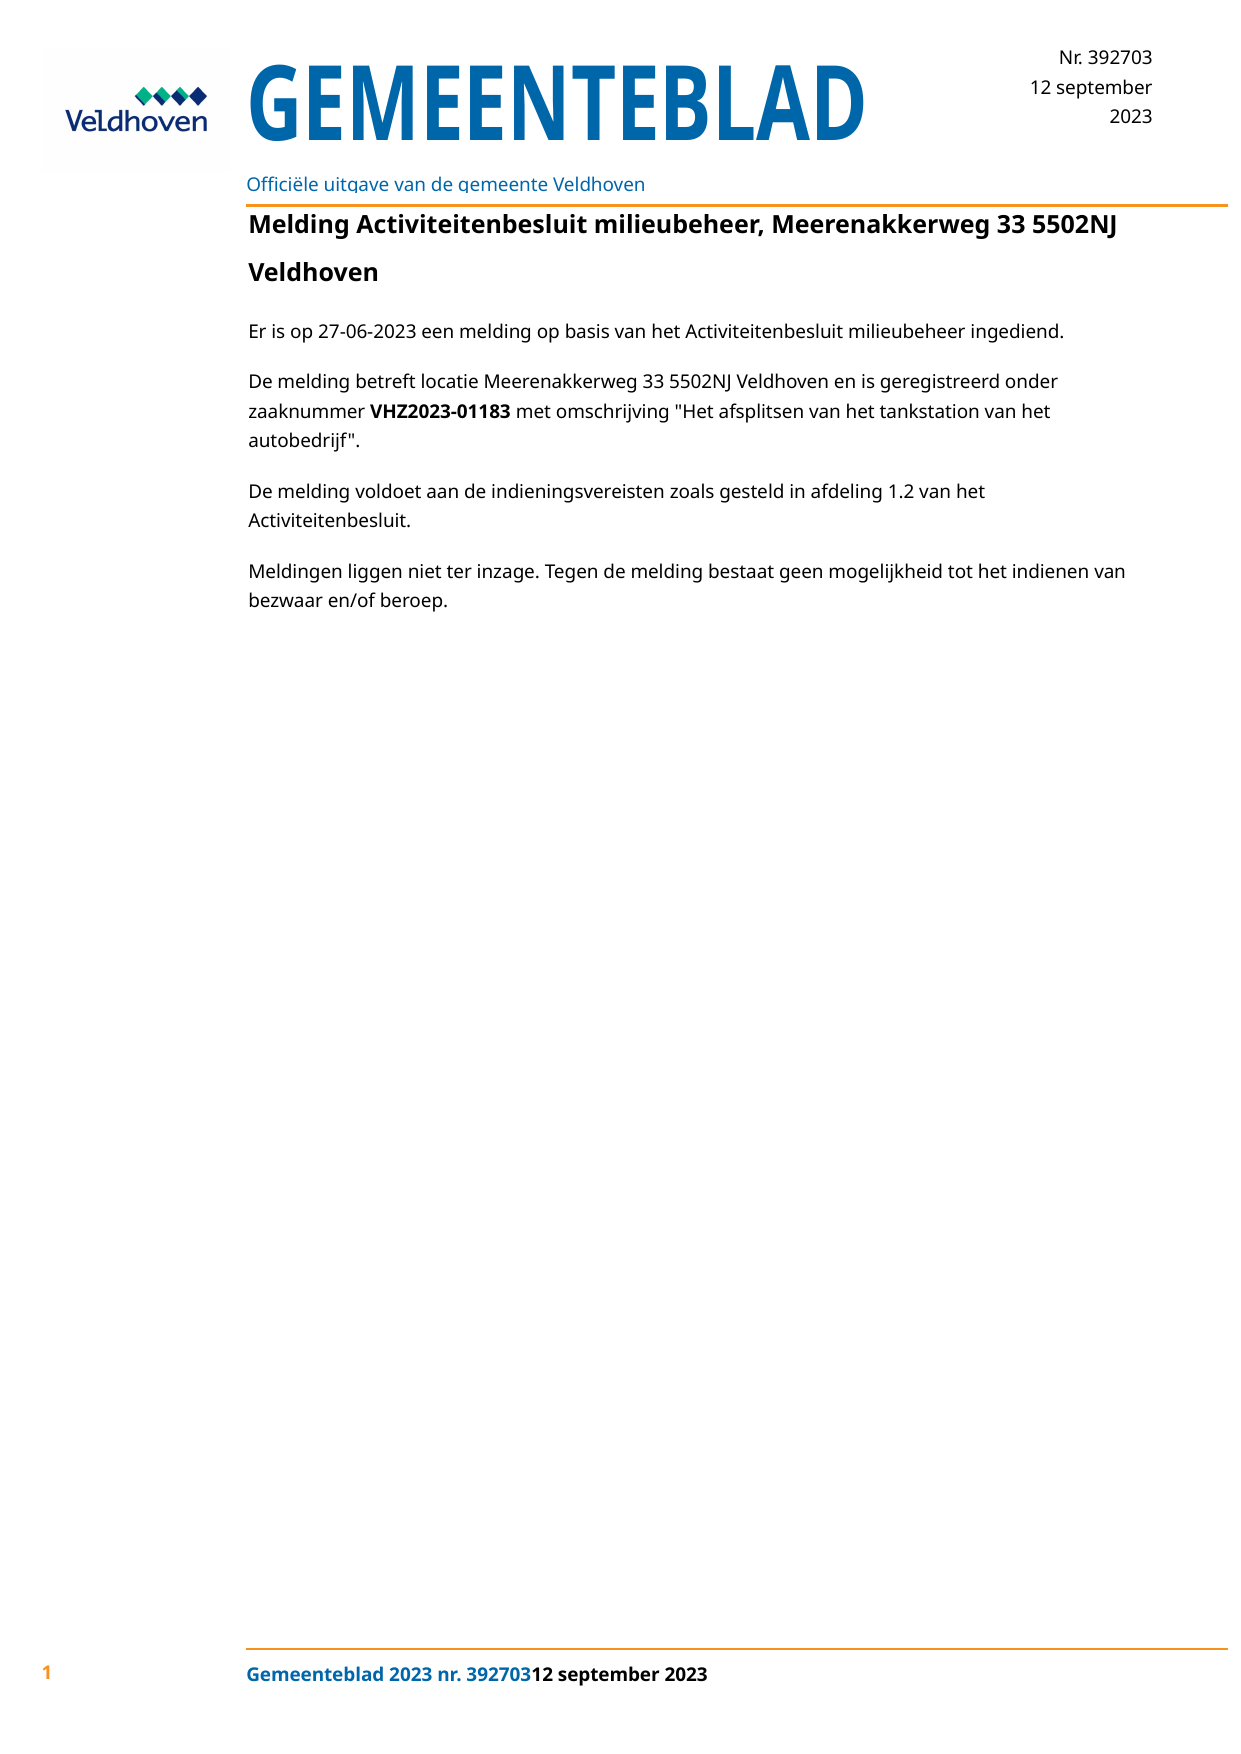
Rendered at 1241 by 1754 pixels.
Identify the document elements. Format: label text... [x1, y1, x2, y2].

text De melding voldoet aan de indieningsvereisten zoals gesteld in afdeling 1.2 van het Activiteitenbesluit. [248, 478, 1152, 533]
text Melding Activiteitenbesluit milieubeheer, Meerenakkerweg 33 5502NJ Veldhoven [248, 207, 1152, 288]
text De melding betreft locatie Meerenakkerweg 33 5502NJ Veldhoven en is geregistreerd onder zaaknummer VHZ2023-01183 met omschrijving "Het afsplitsen van het tankstation van het autobedrijf". [248, 368, 1152, 453]
text Er is op 27-06-2023 een melding op basis van het Activiteitenbesluit milieubeheer ingediend. [248, 318, 1152, 344]
picture [41, 47, 231, 172]
text Meldingen liggen niet ter inzage. Tegen de melding bestaat geen mogelijkheid tot het indienen van bezwaar en/of beroep. [248, 558, 1152, 613]
